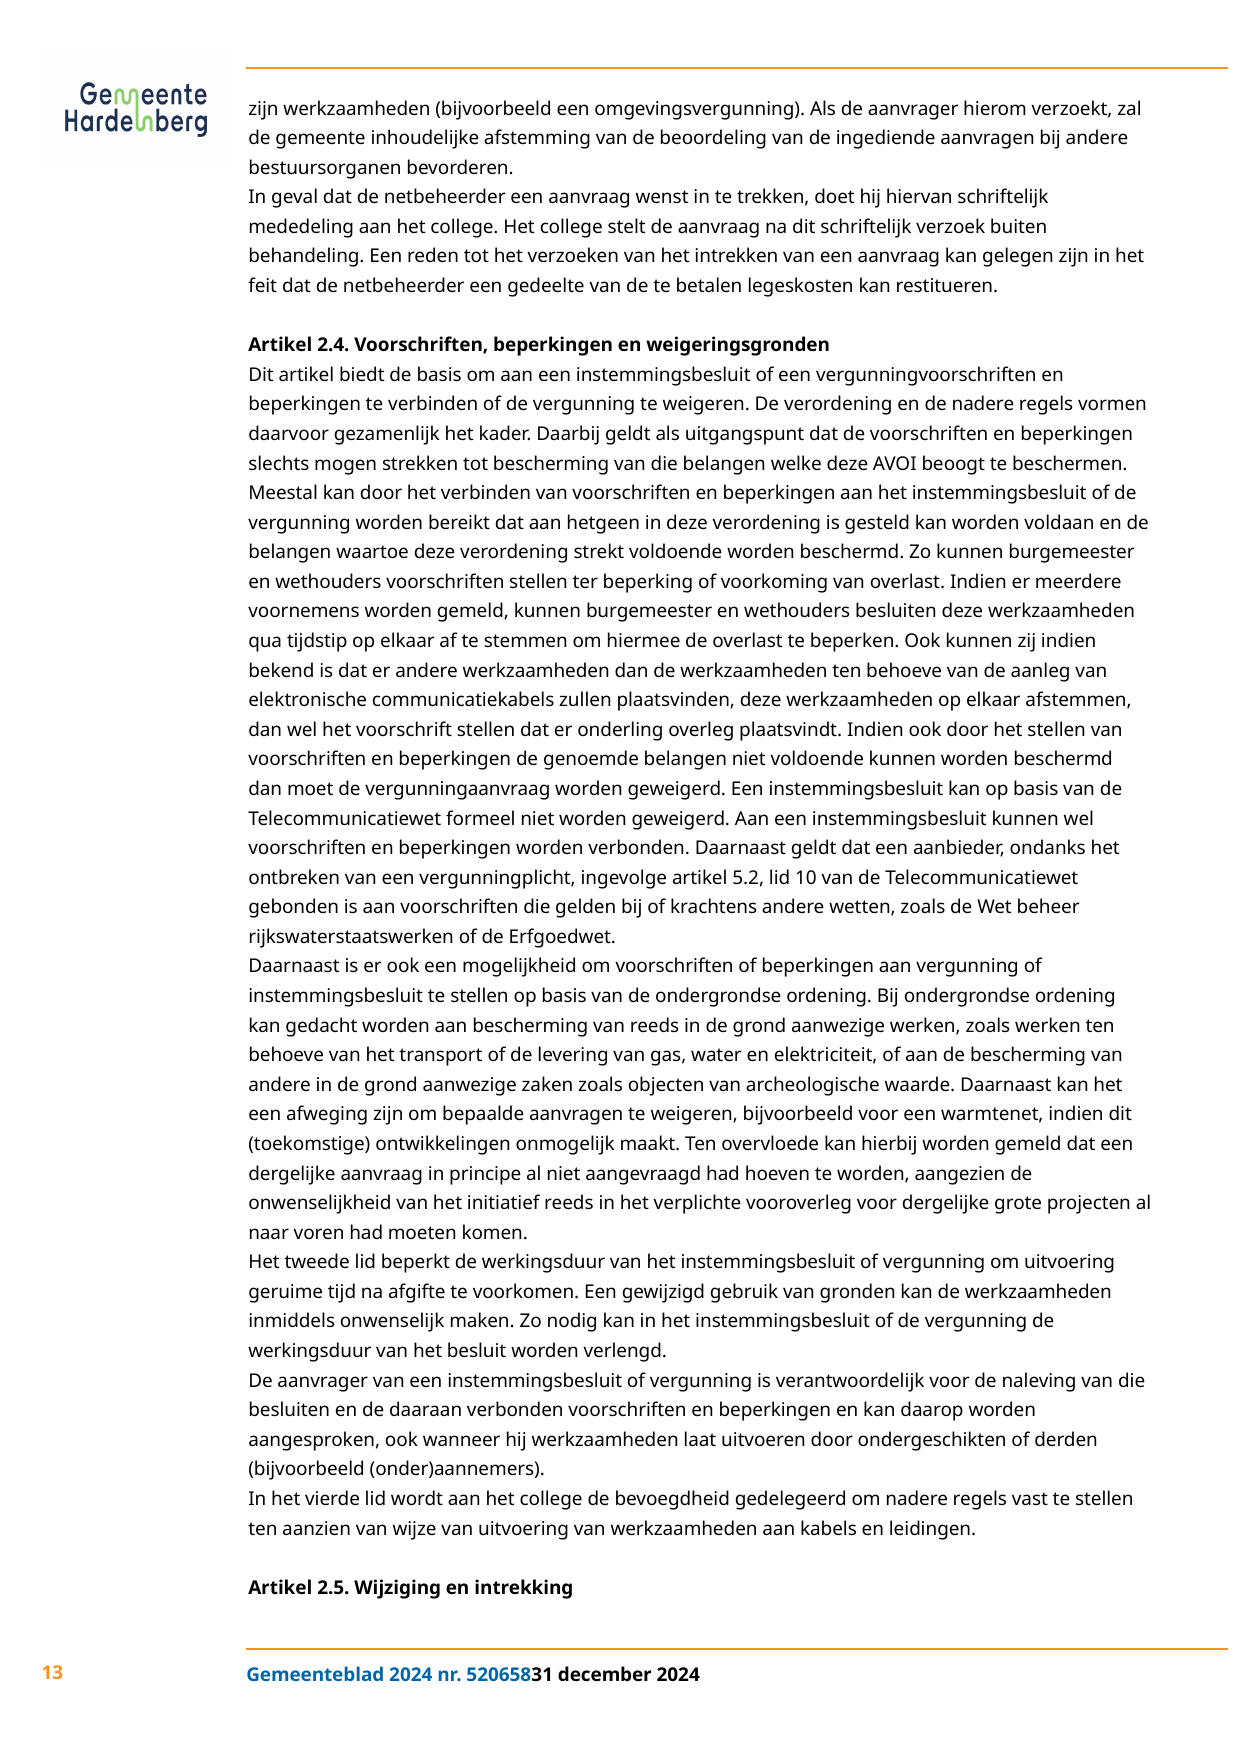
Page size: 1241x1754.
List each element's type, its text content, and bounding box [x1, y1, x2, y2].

picture [41, 47, 231, 172]
text De aanvrager van een instemmingsbesluit of vergunning is verantwoordelijk voor de naleving van die besluiten en de daaraan verbonden voorschriften en beperkingen en kan daarop worden aangesproken, ook wanneer hij werkzaamheden laat uitvoeren door ondergeschikten of derden (bijvoorbeeld (onder)aannemers). [248, 1367, 1152, 1481]
text In het vierde lid wordt aan het college de bevoegdheid gedelegeerd om nadere regels vast te stellen ten aanzien van wijze van uitvoering van werkzaamheden aan kabels en leidingen. [248, 1485, 1152, 1541]
text Daarnaast is er ook een mogelijkheid om voorschriften of beperkingen aan vergunning of instemmingsbesluit te stellen op basis van de ondergrondse ordening. Bij ondergrondse ordening kan gedacht worden aan bescherming van reeds in de grond aanwezige werken, zoals werken ten behoeve van het transport of de levering van gas, water en elektriciteit, of aan de bescherming van andere in de grond aanwezige zaken zoals objecten van archeologische waarde. Daarnaast kan het een afweging zijn om bepaalde aanvragen te weigeren, bijvoorbeeld voor een warmtenet, indien dit (toekomstige) ontwikkelingen onmogelijk maakt. Ten overvloede kan hierbij worden gemeld dat een dergelijke aanvraag in principe al niet aangevraagd had hoeven te worden, aangezien de onwenselijkheid van het initiatief reeds in het verplichte vooroverleg voor dergelijke grote projecten al naar voren had moeten komen. [248, 953, 1152, 1245]
text Het tweede lid beperkt de werkingsduur van het instemmingsbesluit of vergunning om uitvoering geruime tijd na afgifte te voorkomen. Een gewijzigd gebruik van gronden kan de werkzaamheden inmiddels onwenselijk maken. Zo nodig kan in het instemmingsbesluit of de vergunning de werkingsduur van het besluit worden verlengd. [248, 1248, 1152, 1363]
text Artikel 2.4. Voorschriften, beperkingen en weigeringsgronden [248, 331, 1152, 357]
text zijn werkzaamheden (bijvoorbeeld een omgevingsvergunning). Als de aanvrager hierom verzoekt, zal de gemeente inhoudelijke afstemming van de beoordeling van de ingediende aanvragen bij andere bestuursorganen bevorderen. [248, 95, 1152, 180]
text Artikel 2.5. Wijziging en intrekking [248, 1574, 1152, 1600]
text In geval dat de netbeheerder een aanvraag wenst in te trekken, doet hij hiervan schriftelijk mededeling aan het college. Het college stelt de aanvraag na dit schriftelijk verzoek buiten behandeling. Een reden tot het verzoeken van het intrekken van een aanvraag kan gelegen zijn in het feit dat de netbeheerder een gedeelte van de te betalen legeskosten kan restitueren. [248, 183, 1152, 298]
text Meestal kan door het verbinden van voorschriften en beperkingen aan het instemmingsbesluit of de vergunning worden bereikt dat aan hetgeen in deze verordening is gesteld kan worden voldaan en de belangen waartoe deze verordening strekt voldoende worden beschermd. Zo kunnen burgemeester en wethouders voorschriften stellen ter beperking of voorkoming van overlast. Indien er meerdere voornemens worden gemeld, kunnen burgemeester en wethouders besluiten deze werkzaamheden qua tijdstip op elkaar af te stemmen om hiermee de overlast te beperken. Ook kunnen zij indien bekend is dat er andere werkzaamheden dan de werkzaamheden ten behoeve van de aanleg van elektronische communicatiekabels zullen plaatsvinden, deze werkzaamheden op elkaar afstemmen, dan wel het voorschrift stellen dat er onderling overleg plaatsvindt. Indien ook door het stellen van voorschriften en beperkingen de genoemde belangen niet voldoende kunnen worden beschermd dan moet de vergunningaanvraag worden geweigerd. Een instemmingsbesluit kan op basis van de Telecommunicatiewet formeel niet worden geweigerd. Aan een instemmingsbesluit kunnen wel voorschriften en beperkingen worden verbonden. Daarnaast geldt dat een aanbieder, ondanks het ontbreken van een vergunningplicht, ingevolge artikel 5.2, lid 10 van de Telecommunicatiewet gebonden is aan voorschriften die gelden bij of krachtens andere wetten, zoals de Wet beheer rijkswaterstaatswerken of de Erfgoedwet. [248, 479, 1152, 949]
text Dit artikel biedt de basis om aan een instemmingsbesluit of een vergunningvoorschriften en beperkingen te verbinden of de vergunning te weigeren. De verordening en de nadere regels vormen daarvoor gezamenlijk het kader. Daarbij geldt als uitgangspunt dat de voorschriften en beperkingen slechts mogen strekken tot bescherming van die belangen welke deze AVOI beoogt te beschermen. [248, 361, 1152, 476]
